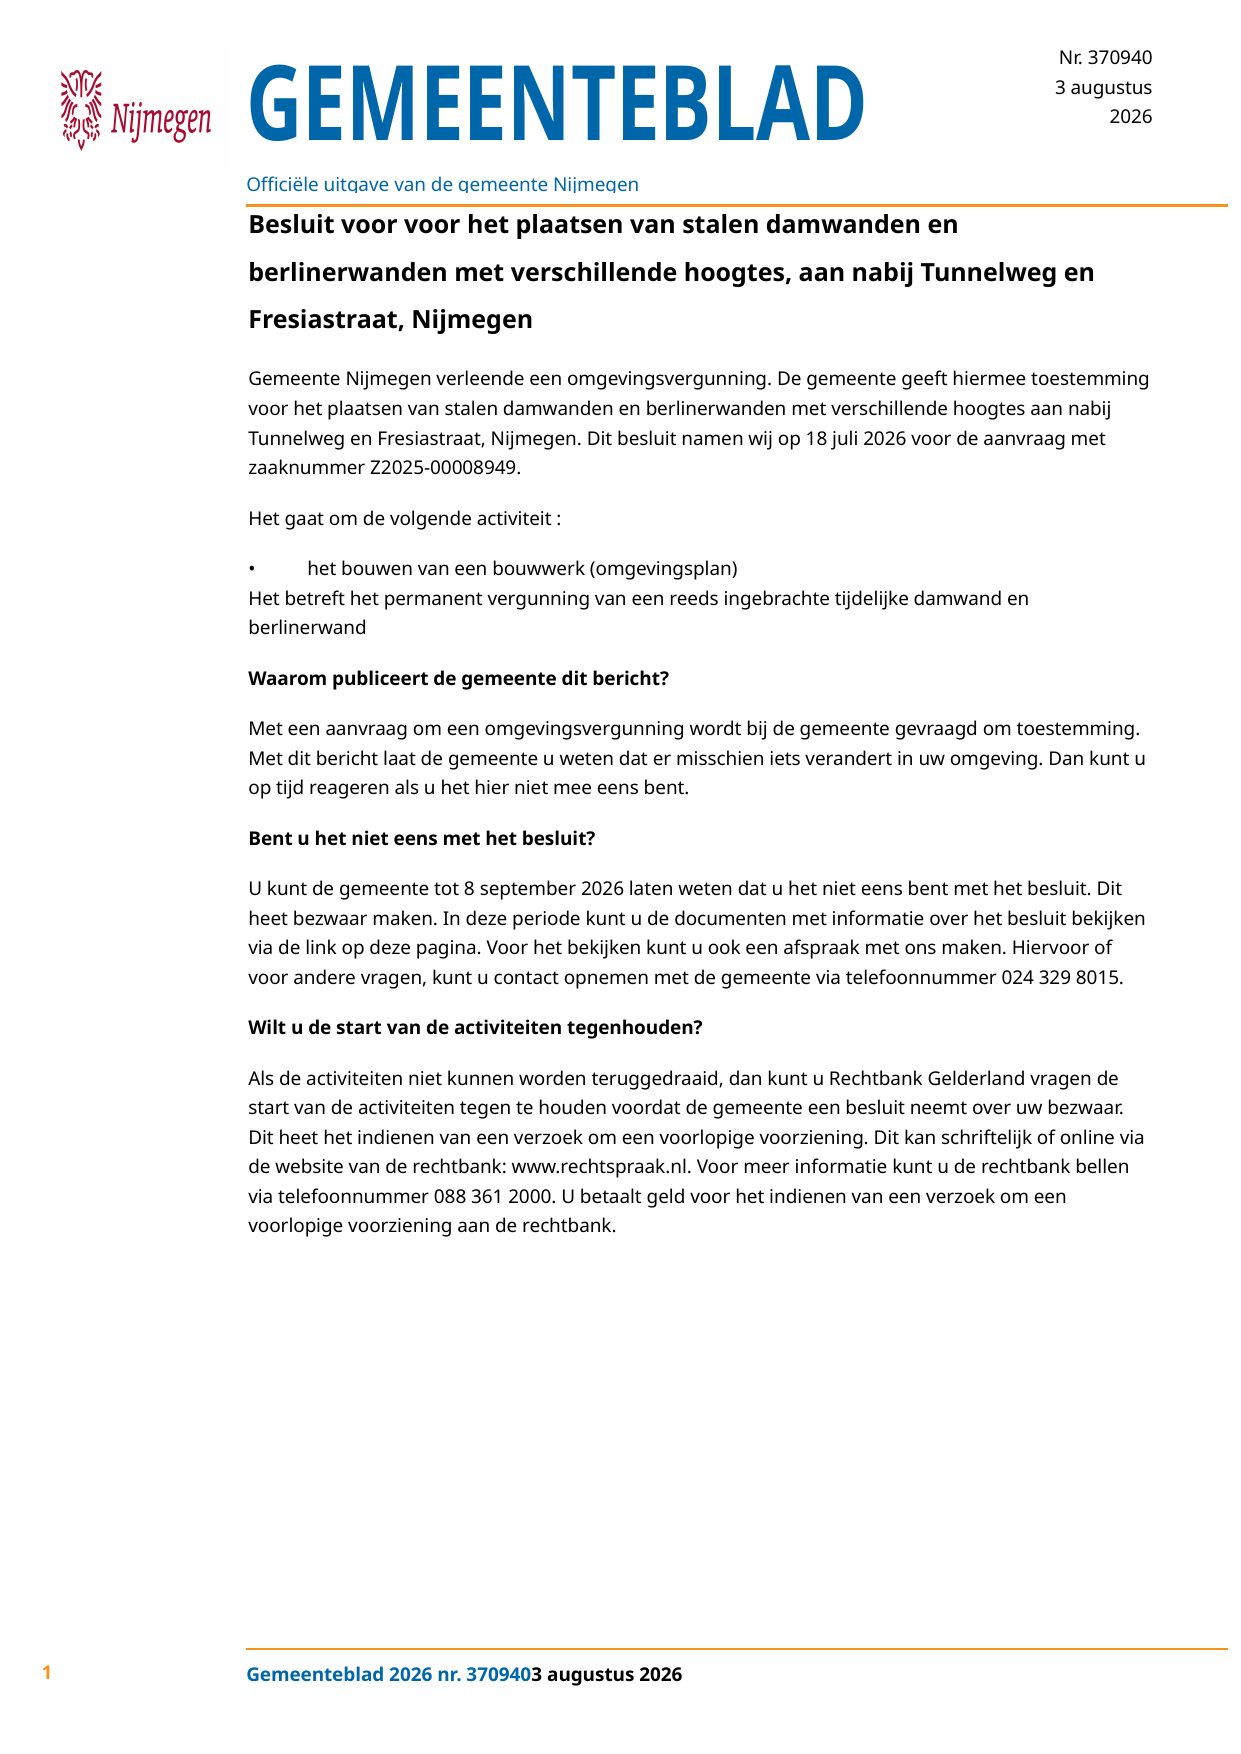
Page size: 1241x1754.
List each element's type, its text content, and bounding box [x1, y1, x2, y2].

text Besluit voor voor het plaatsen van stalen damwanden en berlinerwanden met verschillende hoogtes, aan nabij Tunnelweg en Fresiastraat, Nijmegen [248, 207, 1152, 336]
text Gemeente Nijmegen verleende een omgevingsvergunning. De gemeente geeft hiermee toestemming voor het plaatsen van stalen damwanden en berlinerwanden met verschillende hoogtes aan nabij Tunnelweg en Fresiastraat, Nijmegen. Dit besluit namen wij op 18 juli 2026 voor de aanvraag met zaaknummer Z2025-00008949. [248, 366, 1152, 480]
text Waarom publiceert de gemeente dit bericht? [248, 665, 1152, 690]
text Met een aanvraag om een omgevingsvergunning wordt bij de gemeente gevraagd om toestemming. Met dit bericht laat de gemeente u weten dat er misschien iets verandert in uw omgeving. Dan kunt u op tijd reageren als u het hier niet mee eens bent. [248, 715, 1152, 800]
text Het betreft het permanent vergunning van een reeds ingebrachte tijdelijke damwand en berlinerwand [248, 585, 1152, 640]
list het bouwen van een bouwwerk (omgevingsplan) [248, 555, 1152, 581]
text U kunt de gemeente tot 8 september 2026 laten weten dat u het niet eens bent met het besluit. Dit heet bezwaar maken. In deze periode kunt u de documenten met informatie over het besluit bekijken via de link op deze pagina. Voor het bekijken kunt u ook een afspraak met ons maken. Hiervoor of voor andere vragen, kunt u contact opnemen met de gemeente via telefoonnummer 024 329 8015. [248, 875, 1152, 989]
picture [41, 47, 231, 172]
text Als de activiteiten niet kunnen worden teruggedraaid, dan kunt u Rechtbank Gelderland vragen de start van de activiteiten tegen te houden voordat de gemeente een besluit neemt over uw bezwaar. Dit heet het indienen van een verzoek om een voorlopige voorziening. Dit kan schriftelijk of online via de website van de rechtbank: www.rechtspraak.nl. Voor meer informatie kunt u de rechtbank bellen via telefoonnummer 088 361 2000. U betaalt geld voor het indienen van een verzoek om een voorlopige voorziening aan de rechtbank. [248, 1065, 1152, 1238]
text Het gaat om de volgende activiteit : [248, 505, 1152, 530]
text Bent u het niet eens met het besluit? [248, 825, 1152, 850]
text Wilt u de start van de activiteiten tegenhouden? [248, 1014, 1152, 1040]
